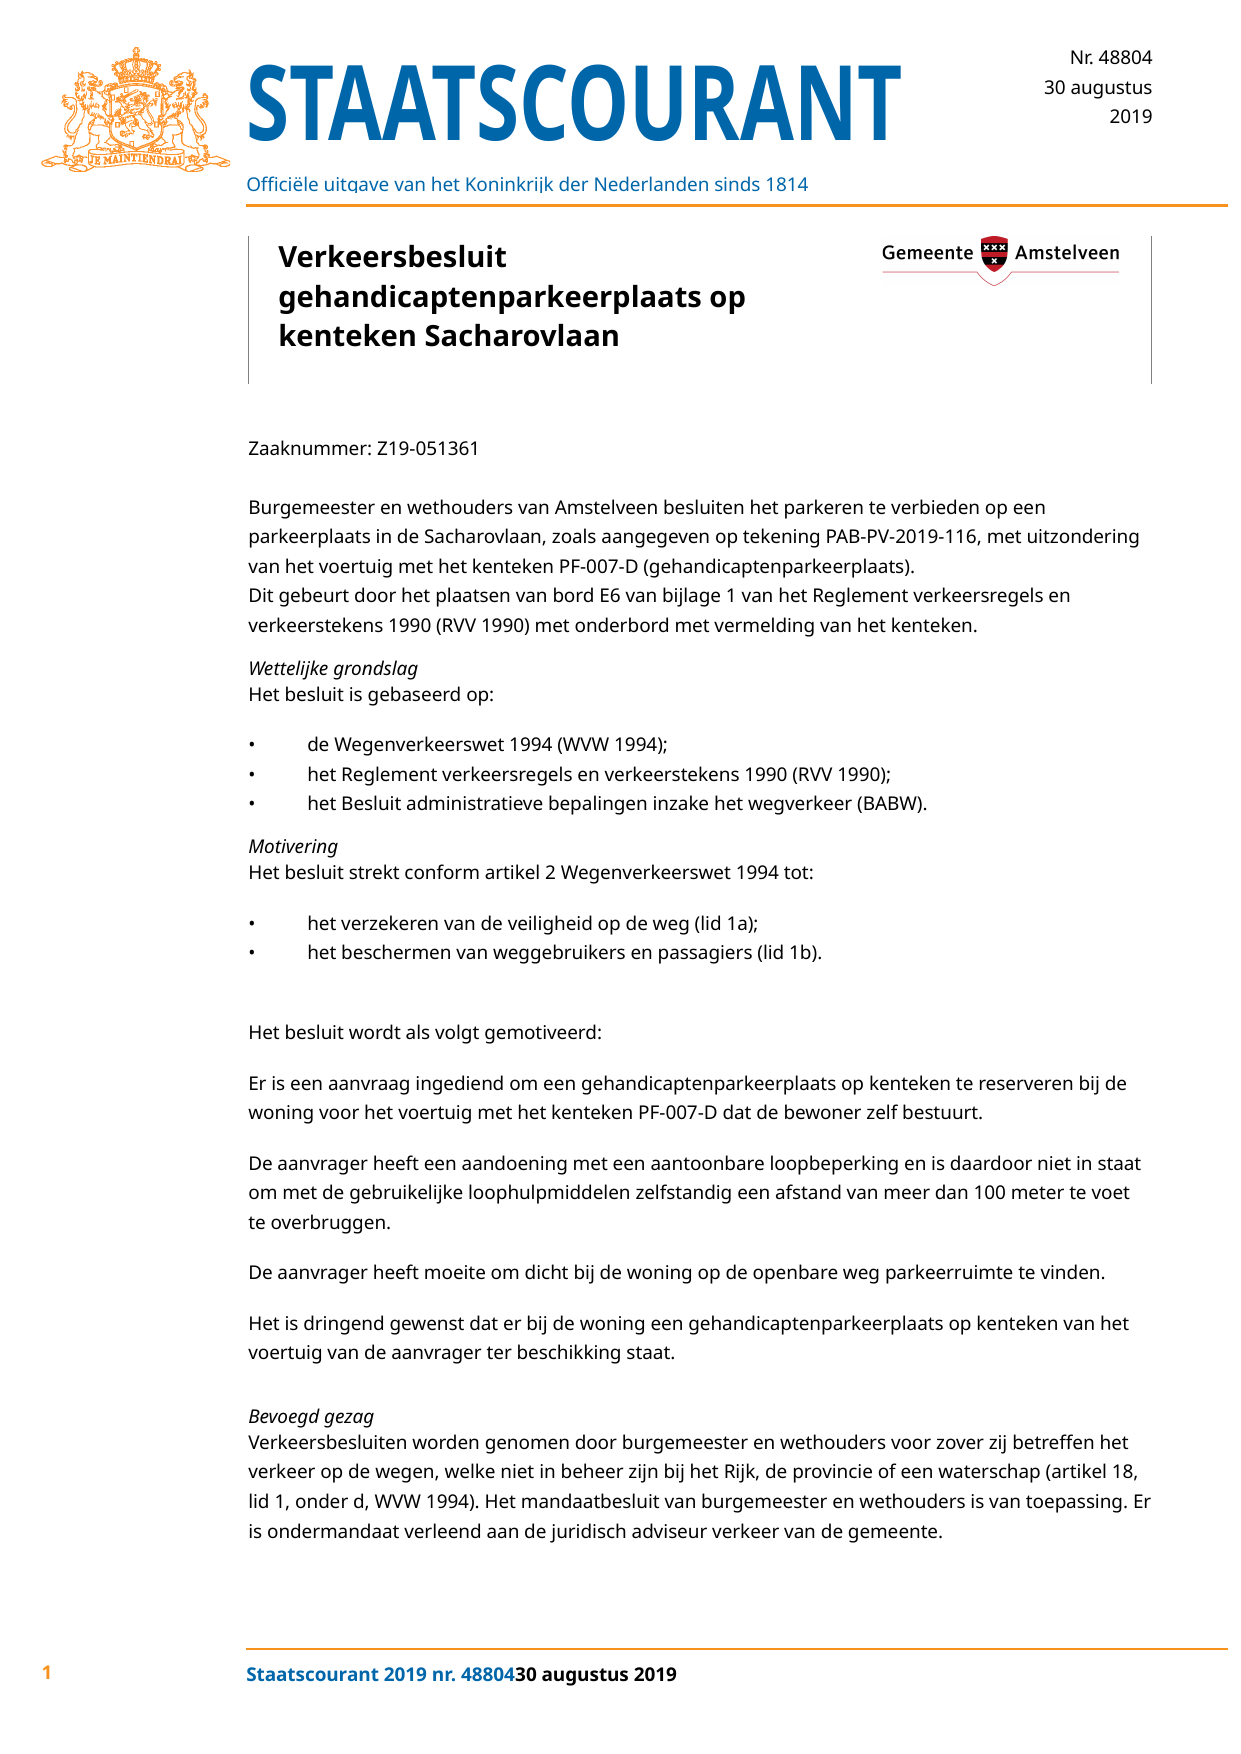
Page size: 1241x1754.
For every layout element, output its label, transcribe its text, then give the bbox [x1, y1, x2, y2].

table_header [850, 236, 1151, 384]
list het verzekeren van de veiligheid op de weg (lid 1a); [248, 910, 1152, 936]
text Bevoegd gezag [248, 1403, 1152, 1429]
text Burgemeester en wethouders van Amstelveen besluiten het parkeren te verbieden op een parkeerplaats in de Sacharovlaan, zoals aangegeven op tekening PAB-PV-2019-116, met uitzondering van het voertuig met het kenteken PF-007-D (gehandicaptenparkeerplaats). [248, 494, 1152, 579]
text Het is dringend gewenst dat er bij de woning een gehandicaptenparkeerplaats op kenteken van het voertuig van de aanvrager ter beschikking staat. [248, 1310, 1152, 1365]
list het beschermen van weggebruikers en passagiers (lid 1b). [248, 939, 1152, 965]
table_header Verkeersbesluit gehandicaptenparkeerplaats op kenteken Sacharovlaan [249, 236, 850, 384]
picture [41, 47, 231, 172]
text Het besluit wordt als volgt gemotiveerd: [248, 1019, 1152, 1045]
list het Besluit administratieve bepalingen inzake het wegverkeer (BABW). [248, 791, 1152, 816]
text Wettelijke grondslag [248, 655, 1152, 681]
text Motivering [248, 834, 1152, 859]
text Dit gebeurt door het plaatsen van bord E6 van bijlage 1 van het Reglement verkeersregels en verkeerstekens 1990 (RVV 1990) met onderbord met vermelding van het kenteken. [248, 583, 1152, 638]
list het Reglement verkeersregels en verkeerstekens 1990 (RVV 1990); [248, 761, 1152, 787]
text Zaaknummer: Z19-051361 [248, 435, 1152, 460]
text Het besluit strekt conform artikel 2 Wegenverkeerswet 1994 tot: [248, 859, 1152, 885]
list de Wegenverkeerswet 1994 (WVW 1994); [248, 731, 1152, 757]
text Verkeersbesluiten worden genomen door burgemeester en wethouders voor zover zij betreffen het verkeer op de wegen, welke niet in beheer zijn bij het Rijk, de provincie of een waterschap (artikel 18, lid 1, onder d, WVW 1994). Het mandaatbesluit van burgemeester en wethouders is van toepassing. Er is ondermandaat verleend aan de juridisch adviseur verkeer van de gemeente. [248, 1429, 1152, 1544]
text Er is een aanvraag ingediend om een gehandicaptenparkeerplaats op kenteken te reserveren bij de woning voor het voertuig met het kenteken PF-007-D dat de bewoner zelf bestuurt. [248, 1070, 1152, 1125]
text Het besluit is gebaseerd op: [248, 681, 1152, 707]
picture [882, 236, 1119, 286]
text De aanvrager heeft een aandoening met een aantoonbare loopbeperking en is daardoor niet in staat om met de gebruikelijke loophulpmiddelen zelfstandig een afstand van meer dan 100 meter te voet te overbruggen. [248, 1150, 1152, 1235]
text De aanvrager heeft moeite om dicht bij de woning op de openbare weg parkeerruimte te vinden. [248, 1259, 1152, 1285]
